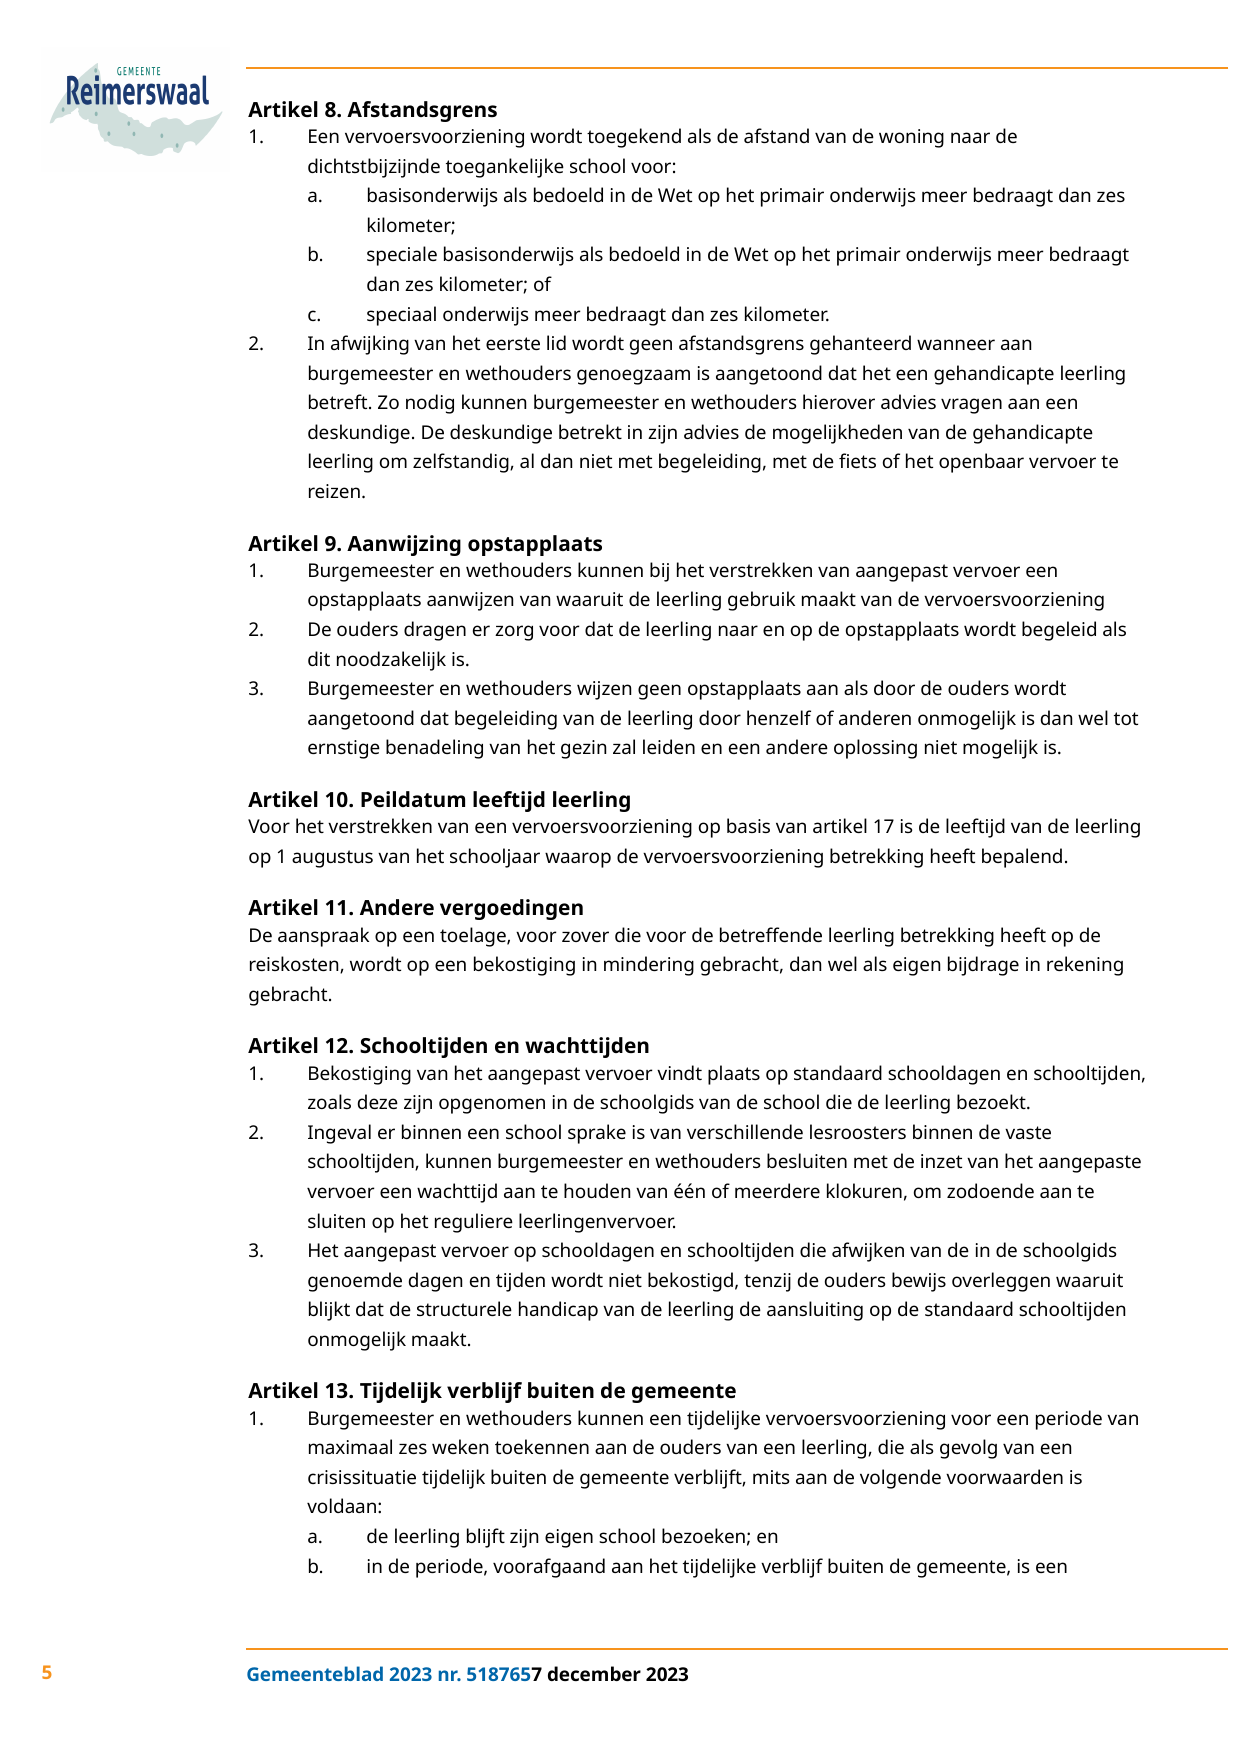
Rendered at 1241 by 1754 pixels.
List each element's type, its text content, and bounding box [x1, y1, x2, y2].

picture [41, 47, 231, 172]
list Een vervoersvoorziening wordt toegekend als de afstand van de woning naar de dichtstbijzijnde toegankelijke school voor: [248, 123, 1152, 178]
text Artikel 8. Afstandsgrens [248, 95, 1152, 123]
text Artikel 12. Schooltijden en wachttijden [248, 1031, 1152, 1060]
list Burgemeester en wethouders wijzen geen opstapplaats aan als door de ouders wordt aangetoond dat begeleiding van de leerling door henzelf of anderen onmogelijk is dan wel tot ernstige benadeling van het gezin zal leiden en een andere oplossing niet mogelijk is. [248, 675, 1152, 760]
list speciale basisonderwijs als bedoeld in de Wet op het primair onderwijs meer bedraagt dan zes kilometer; of [307, 242, 1152, 297]
list In afwijking van het eerste lid wordt geen afstandsgrens gehanteerd wanneer aan burgemeester en wethouders genoegzaam is aangetoond dat het een gehandicapte leerling betreft. Zo nodig kunnen burgemeester en wethouders hierover advies vragen aan een deskundige. De deskundige betrekt in zijn advies de mogelijkheden van de gehandicapte leerling om zelfstandig, al dan niet met begeleiding, met de fiets of het openbaar vervoer te reizen. [248, 330, 1152, 504]
list Het aangepast vervoer op schooldagen en schooltijden die afwijken van de in de schoolgids genoemde dagen en tijden wordt niet bekostigd, tenzij de ouders bewijs overleggen waaruit blijkt dat de structurele handicap van de leerling de aansluiting op de standaard schooltijden onmogelijk maakt. [248, 1237, 1152, 1352]
text Artikel 13. Tijdelijk verblijf buiten de gemeente [248, 1377, 1152, 1405]
list Burgemeester en wethouders kunnen een tijdelijke vervoersvoorziening voor een periode van maximaal zes weken toekennen aan de ouders van een leerling, die als gevolg van een crisissituatie tijdelijk buiten de gemeente verblijft, mits aan de volgende voorwaarden is voldaan: [248, 1405, 1152, 1519]
list Ingeval er binnen een school sprake is van verschillende lesroosters binnen de vaste schooltijden, kunnen burgemeester en wethouders besluiten met de inzet van het aangepaste vervoer een wachttijd aan te houden van één of meerdere klokuren, om zodoende aan te sluiten op het reguliere leerlingenvervoer. [248, 1119, 1152, 1233]
list basisonderwijs als bedoeld in de Wet op het primair onderwijs meer bedraagt dan zes kilometer; [307, 182, 1152, 238]
text Artikel 11. Andere vergoedingen [248, 893, 1152, 922]
list De ouders dragen er zorg voor dat de leerling naar en op de opstapplaats wordt begeleid als dit noodzakelijk is. [248, 616, 1152, 672]
list de leerling blijft zijn eigen school bezoeken; en [307, 1523, 1152, 1549]
text De aanspraak op een toelage, voor zover die voor de betreffende leerling betrekking heeft op de reiskosten, wordt op een bekostiging in mindering gebracht, dan wel als eigen bijdrage in rekening gebracht. [248, 922, 1152, 1007]
list Burgemeester en wethouders kunnen bij het verstrekken van aangepast vervoer een opstapplaats aanwijzen van waaruit de leerling gebruik maakt van de vervoersvoorziening [248, 557, 1152, 612]
list speciaal onderwijs meer bedraagt dan zes kilometer. [307, 301, 1152, 326]
list in de periode, voorafgaand aan het tijdelijke verblijf buiten de gemeente, is een [307, 1553, 1152, 1579]
text Artikel 10. Peildatum leeftijd leerling [248, 785, 1152, 813]
list Bekostiging van het aangepast vervoer vindt plaats op standaard schooldagen en schooltijden, zoals deze zijn opgenomen in de schoolgids van de school die de leerling bezoekt. [248, 1060, 1152, 1115]
text Voor het verstrekken van een vervoersvoorziening op basis van artikel 17 is de leeftijd van de leerling op 1 augustus van het schooljaar waarop de vervoersvoorziening betrekking heeft bepalend. [248, 813, 1152, 869]
text Artikel 9. Aanwijzing opstapplaats [248, 529, 1152, 557]
